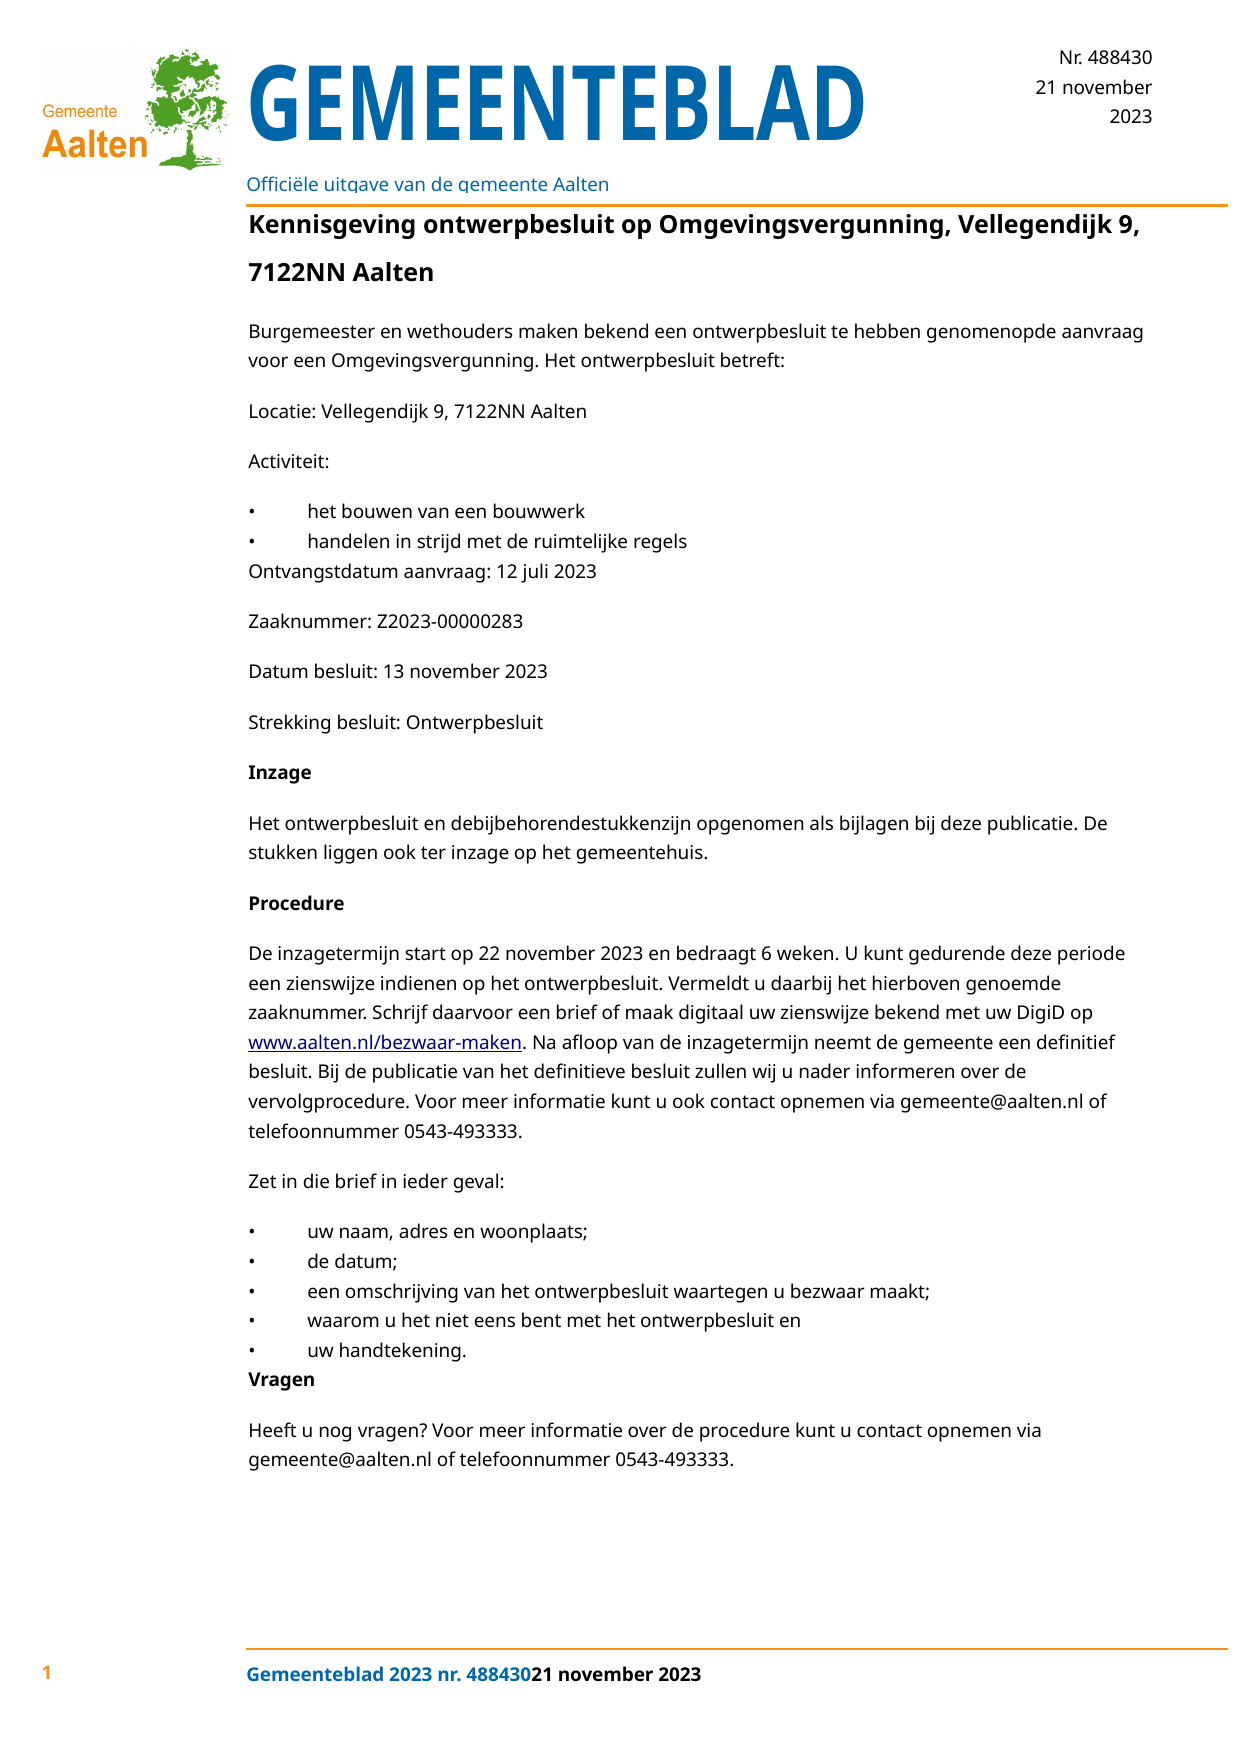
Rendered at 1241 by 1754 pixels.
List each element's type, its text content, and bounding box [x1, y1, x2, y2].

text Zet in die brief in ieder geval: [248, 1168, 1152, 1194]
list waarom u het niet eens bent met het ontwerpbesluit en [248, 1307, 1152, 1333]
text Vragen [248, 1367, 1152, 1392]
text Datum besluit: 13 november 2023 [248, 659, 1152, 684]
text Kennisgeving ontwerpbesluit op Omgevingsvergunning, Vellegendijk 9, 7122NN Aalten [248, 207, 1152, 288]
picture [41, 47, 231, 172]
list uw handtekening. [248, 1337, 1152, 1363]
list handelen in strijd met de ruimtelijke regels [248, 528, 1152, 554]
text Het ontwerpbesluit en debijbehorendestukkenzijn opgenomen als bijlagen bij deze publicatie. De stukken liggen ook ter inzage op het gemeentehuis. [248, 810, 1152, 865]
text Inzage [248, 759, 1152, 785]
list uw naam, adres en woonplaats; [248, 1219, 1152, 1244]
text Strekking besluit: Ontwerpbesluit [248, 709, 1152, 735]
list het bouwen van een bouwwerk [248, 499, 1152, 524]
text Ontvangstdatum aanvraag: 12 juli 2023 [248, 558, 1152, 584]
text Procedure [248, 890, 1152, 916]
text Locatie: Vellegendijk 9, 7122NN Aalten [248, 398, 1152, 424]
text Burgemeester en wethouders maken bekend een ontwerpbesluit te hebben genomenopde aanvraag voor een Omgevingsvergunning. Het ontwerpbesluit betreft: [248, 318, 1152, 373]
list een omschrijving van het ontwerpbesluit waartegen u bezwaar maakt; [248, 1278, 1152, 1304]
list de datum; [248, 1248, 1152, 1274]
text De inzagetermijn start op 22 november 2023 en bedraagt 6 weken. U kunt gedurende deze periode een zienswijze indienen op het ontwerpbesluit. Vermeldt u daarbij het hierboven genoemde zaaknummer. Schrijf daarvoor een brief of maak digitaal uw zienswijze bekend met uw DigiD op www.aalten.nl/bezwaar-maken. Na afloop van de inzagetermijn neemt de gemeente een definitief besluit. Bij de publicatie van het definitieve besluit zullen wij u nader informeren over de vervolgprocedure. Voor meer informatie kunt u ook contact opnemen via gemeente@aalten.nl of telefoonnummer 0543-493333. [248, 940, 1152, 1144]
text Heeft u nog vragen? Voor meer informatie over de procedure kunt u contact opnemen via gemeente@aalten.nl of telefoonnummer 0543-493333. [248, 1417, 1152, 1472]
text Zaaknummer: Z2023-00000283 [248, 608, 1152, 634]
text Activiteit: [248, 448, 1152, 474]
